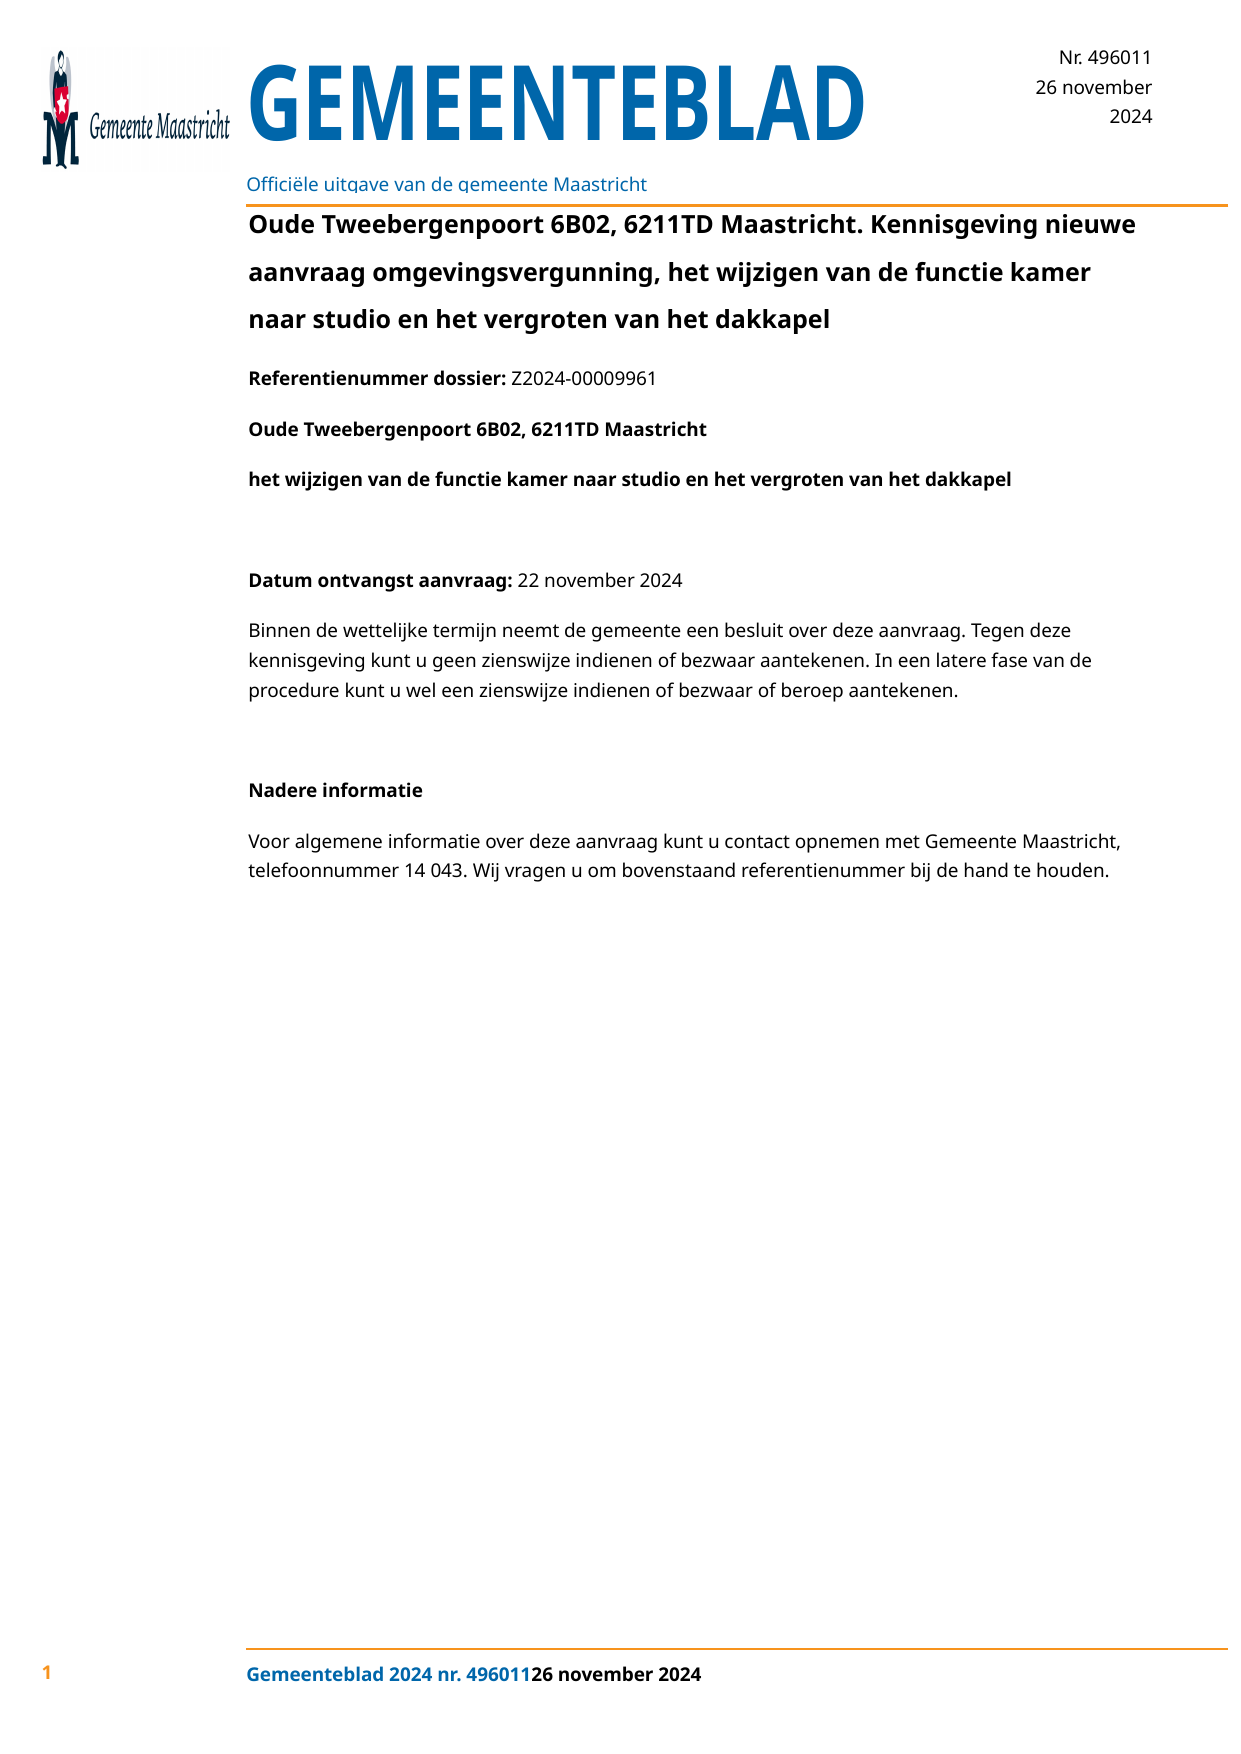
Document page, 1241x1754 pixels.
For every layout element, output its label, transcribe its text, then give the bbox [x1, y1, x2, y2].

text het wijzigen van de functie kamer naar studio en het vergroten van het dakkapel [248, 466, 1152, 492]
text Nadere informatie [248, 778, 1152, 803]
text Binnen de wettelijke termijn neemt de gemeente een besluit over deze aanvraag. Tegen deze kennisgeving kunt u geen zienswijze indienen of bezwaar aantekenen. In een latere fase van de procedure kunt u wel een zienswijze indienen of bezwaar of beroep aantekenen. [248, 618, 1152, 702]
text Oude Tweebergenpoort 6B02, 6211TD Maastricht. Kennisgeving nieuwe aanvraag omgevingsvergunning, het wijzigen van de functie kamer naar studio en het vergroten van het dakkapel [248, 207, 1152, 336]
picture [41, 47, 231, 172]
text Voor algemene informatie over deze aanvraag kunt u contact opnemen met Gemeente Maastricht, telefoonnummer 14 043. Wij vragen u om bovenstaand referentienummer bij de hand te houden. [248, 828, 1152, 883]
text Oude Tweebergenpoort 6B02, 6211TD Maastricht [248, 416, 1152, 442]
text Datum ontvangst aanvraag: 22 november 2024 [248, 567, 1152, 593]
text Referentienummer dossier: Z2024-00009961 [248, 366, 1152, 391]
